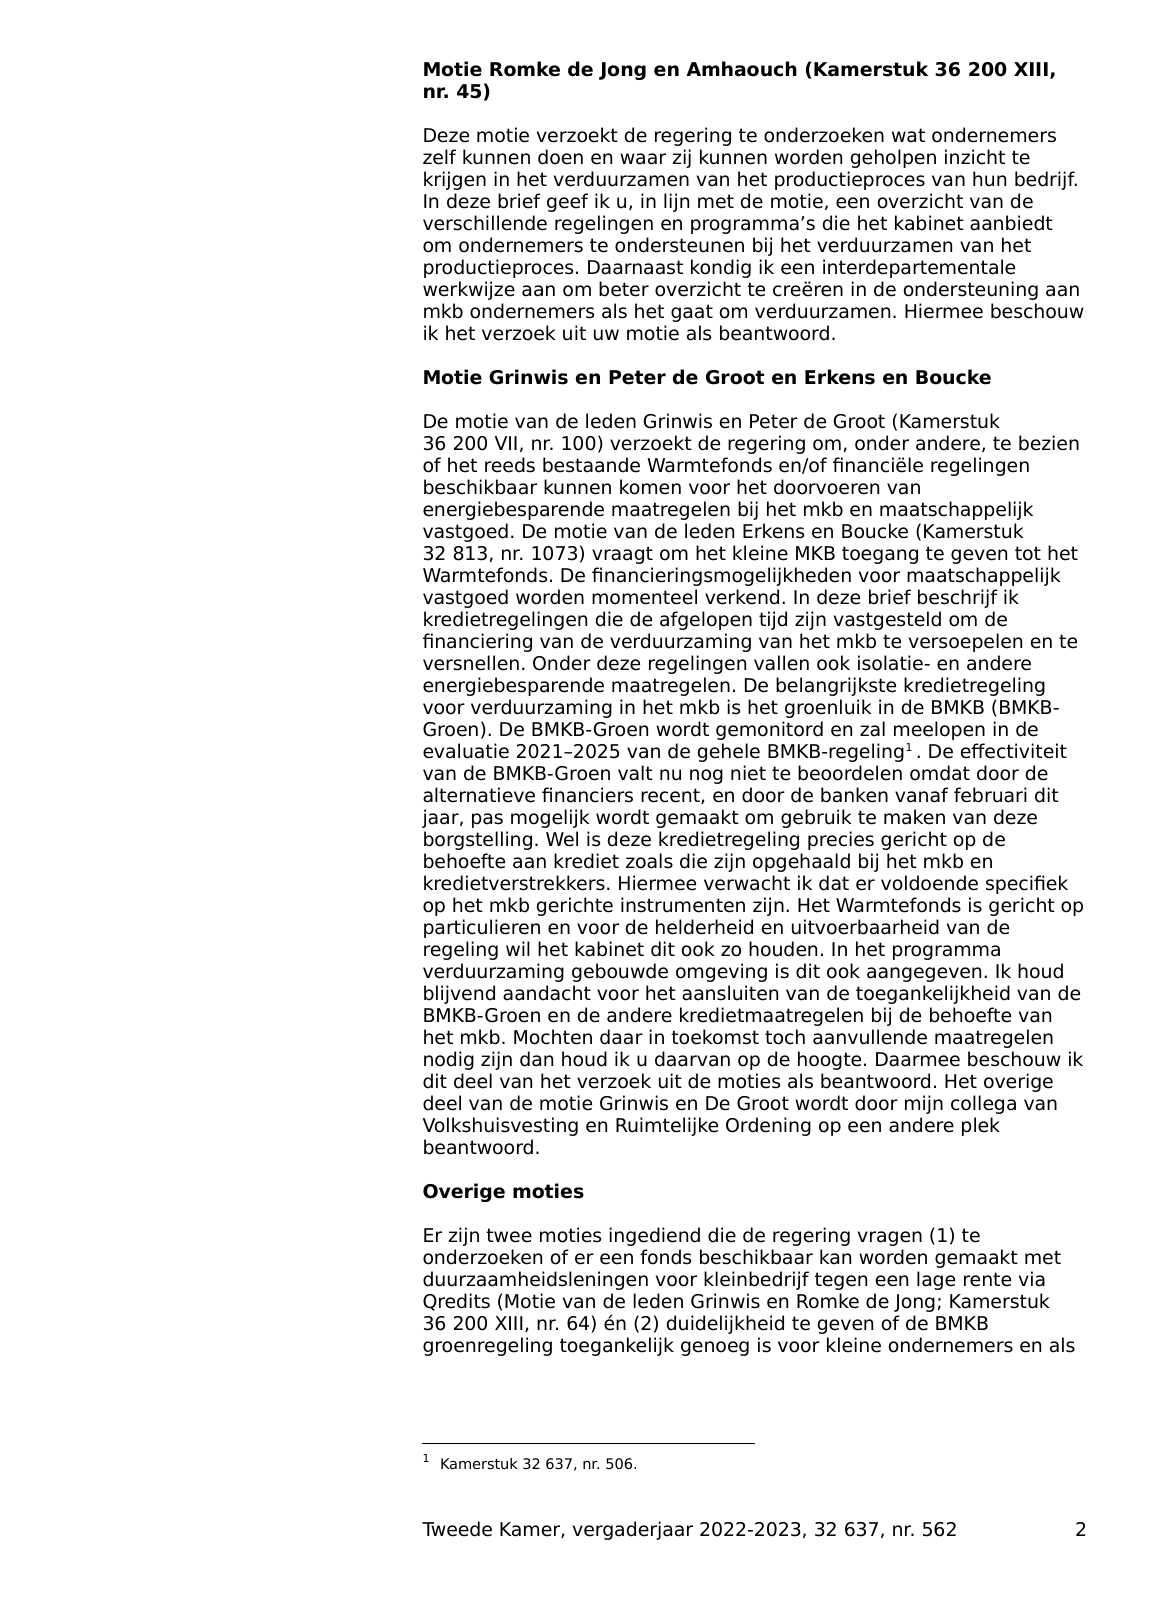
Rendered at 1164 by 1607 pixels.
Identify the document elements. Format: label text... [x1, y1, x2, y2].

text Kamerstuk 32 637, nr. 506. [422, 1452, 1087, 1474]
text Deze motie verzoekt de regering te onderzoeken wat ondernemers zelf kunnen doen en waar zij kunnen worden geholpen inzicht te krijgen in het verduurzamen van het productieproces van hun bedrijf. In deze brief geef ik u, in lijn met de motie, een overzicht van de verschillende regelingen en programma’s die het kabinet aanbiedt om ondernemers te ondersteunen bij het verduurzamen van het productieproces. Daarnaast kondig ik een interdepartementale werkwijze aan om beter overzicht te creëren in de ondersteuning aan mkb ondernemers als het gaat om verduurzamen. Hiermee beschouw ik het verzoek uit uw motie als beantwoord. [422, 125, 1087, 345]
subtitle Motie Grinwis en Peter de Groot en Erkens en Boucke [422, 367, 1087, 389]
subtitle Overige moties [422, 1181, 1087, 1203]
subtitle Motie Romke de Jong en Amhaouch (Kamerstuk 36 200 XIII, nr. 45) [422, 59, 1087, 103]
text Er zijn twee moties ingediend die de regering vragen (1) te onderzoeken of er een fonds beschikbaar kan worden gemaakt met duurzaamheidsleningen voor kleinbedrijf tegen een lage rente via Qredits (Motie van de leden Grinwis en Romke de Jong; Kamerstuk 36 200 XIII, nr. 64) én (2) duidelijkheid te geven of de BMKB groenregeling toegankelijk genoeg is voor kleine ondernemers en als [422, 1225, 1087, 1357]
text De motie van de leden Grinwis en Peter de Groot (Kamerstuk 36 200 VII, nr. 100) verzoekt de regering om, onder andere, te bezien of het reeds bestaande Warmtefonds en/of financiële regelingen beschikbaar kunnen komen voor het doorvoeren van energiebesparende maatregelen bij het mkb en maatschappelijk vastgoed. De motie van de leden Erkens en Boucke (Kamerstuk 32 813, nr. 1073) vraagt om het kleine MKB toegang te geven tot het Warmtefonds. De financieringsmogelijkheden voor maatschappelijk vastgoed worden momenteel verkend. In deze brief beschrijf ik kredietregelingen die de afgelopen tijd zijn vastgesteld om de financiering van de verduurzaming van het mkb te versoepelen en te versnellen. Onder deze regelingen vallen ook isolatie- en andere energiebesparende maatregelen. De belangrijkste kredietregeling voor verduurzaming in het mkb is het groenluik in de BMKB (BMKB-Groen). De BMKB-Groen wordt gemonitord en zal meelopen in de evaluatie 2021–2025 van de gehele BMKB-regeling. De effectiviteit van de BMKB-Groen valt nu nog niet te beoordelen omdat door de alternatieve financiers recent, en door de banken vanaf februari dit jaar, pas mogelijk wordt gemaakt om gebruik te maken van deze borgstelling. Wel is deze kredietregeling precies gericht op de behoefte aan krediet zoals die zijn opgehaald bij het mkb en kredietverstrekkers. Hiermee verwacht ik dat er voldoende specifiek op het mkb gerichte instrumenten zijn. Het Warmtefonds is gericht op particulieren en voor de helderheid en uitvoerbaarheid van de regeling wil het kabinet dit ook zo houden. In het programma verduurzaming gebouwde omgeving is dit ook aangegeven. Ik houd blijvend aandacht voor het aansluiten van de toegankelijkheid van de BMKB-Groen en de andere kredietmaatregelen bij de behoefte van het mkb. Mochten daar in toekomst toch aanvullende maatregelen nodig zijn dan houd ik u daarvan op de hoogte. Daarmee beschouw ik dit deel van het verzoek uit de moties als beantwoord. Het overige deel van de motie Grinwis en De Groot wordt door mijn collega van Volkshuisvesting en Ruimtelijke Ordening op een andere plek beantwoord. [422, 411, 1087, 1159]
